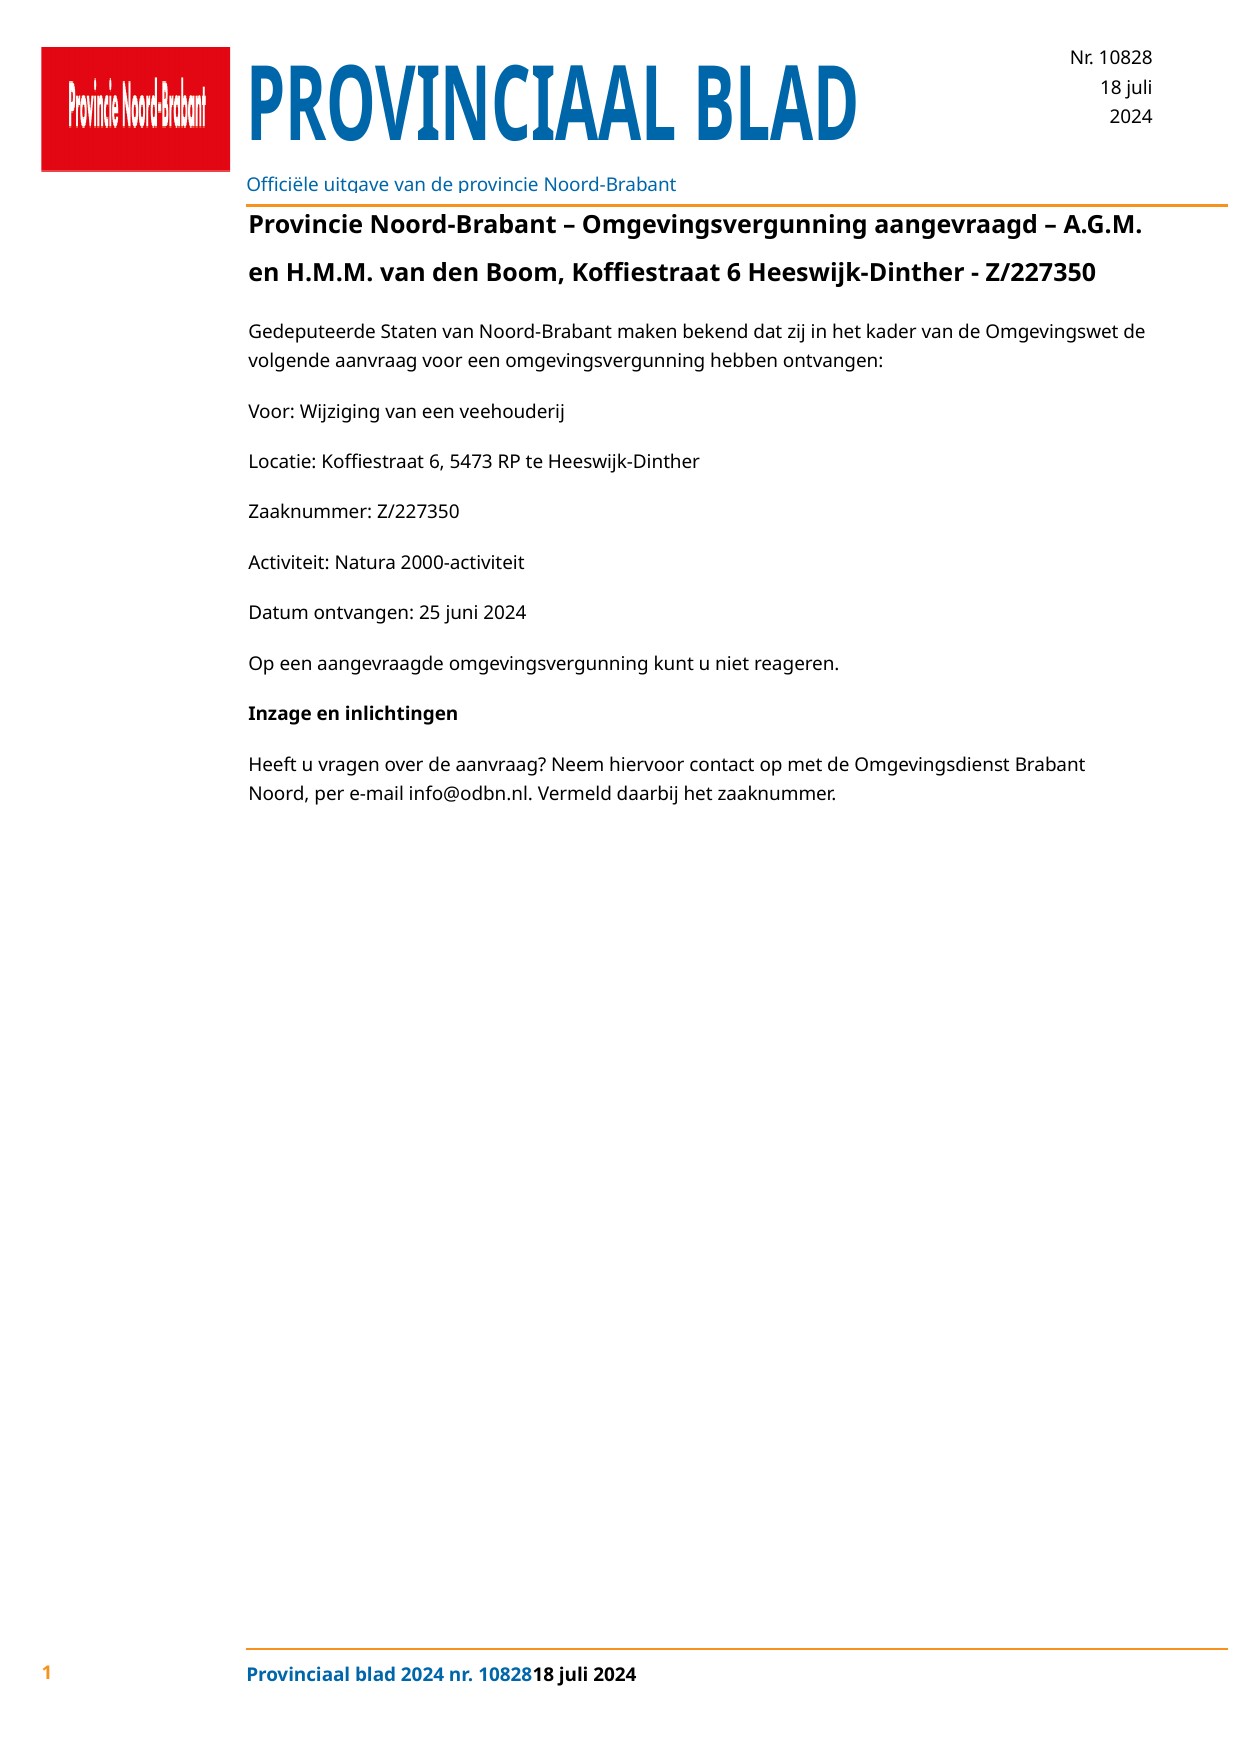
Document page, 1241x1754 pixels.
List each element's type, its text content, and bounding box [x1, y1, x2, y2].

picture [41, 47, 231, 172]
text Heeft u vragen over de aanvraag? Neem hiervoor contact op met de Omgevingsdienst Brabant Noord, per e-mail info@odbn.nl. Vermeld daarbij het zaaknummer. [248, 751, 1152, 806]
text Gedeputeerde Staten van Noord-Brabant maken bekend dat zij in het kader van de Omgevingswet de volgende aanvraag voor een omgevingsvergunning hebben ontvangen: [248, 318, 1152, 373]
text Inzage en inlichtingen [248, 700, 1152, 726]
text Locatie: Koffiestraat 6, 5473 RP te Heeswijk-Dinther [248, 448, 1152, 474]
text Zaaknummer: Z/227350 [248, 499, 1152, 524]
text Voor: Wijziging van een veehouderij [248, 398, 1152, 424]
text Provincie Noord-Brabant – Omgevingsvergunning aangevraagd – A.G.M. en H.M.M. van den Boom, Koffiestraat 6 Heeswijk-Dinther - Z/227350 [248, 207, 1152, 288]
text Datum ontvangen: 25 juni 2024 [248, 599, 1152, 625]
text Op een aangevraagde omgevingsvergunning kunt u niet reageren. [248, 650, 1152, 676]
text Activiteit: Natura 2000-activiteit [248, 549, 1152, 575]
